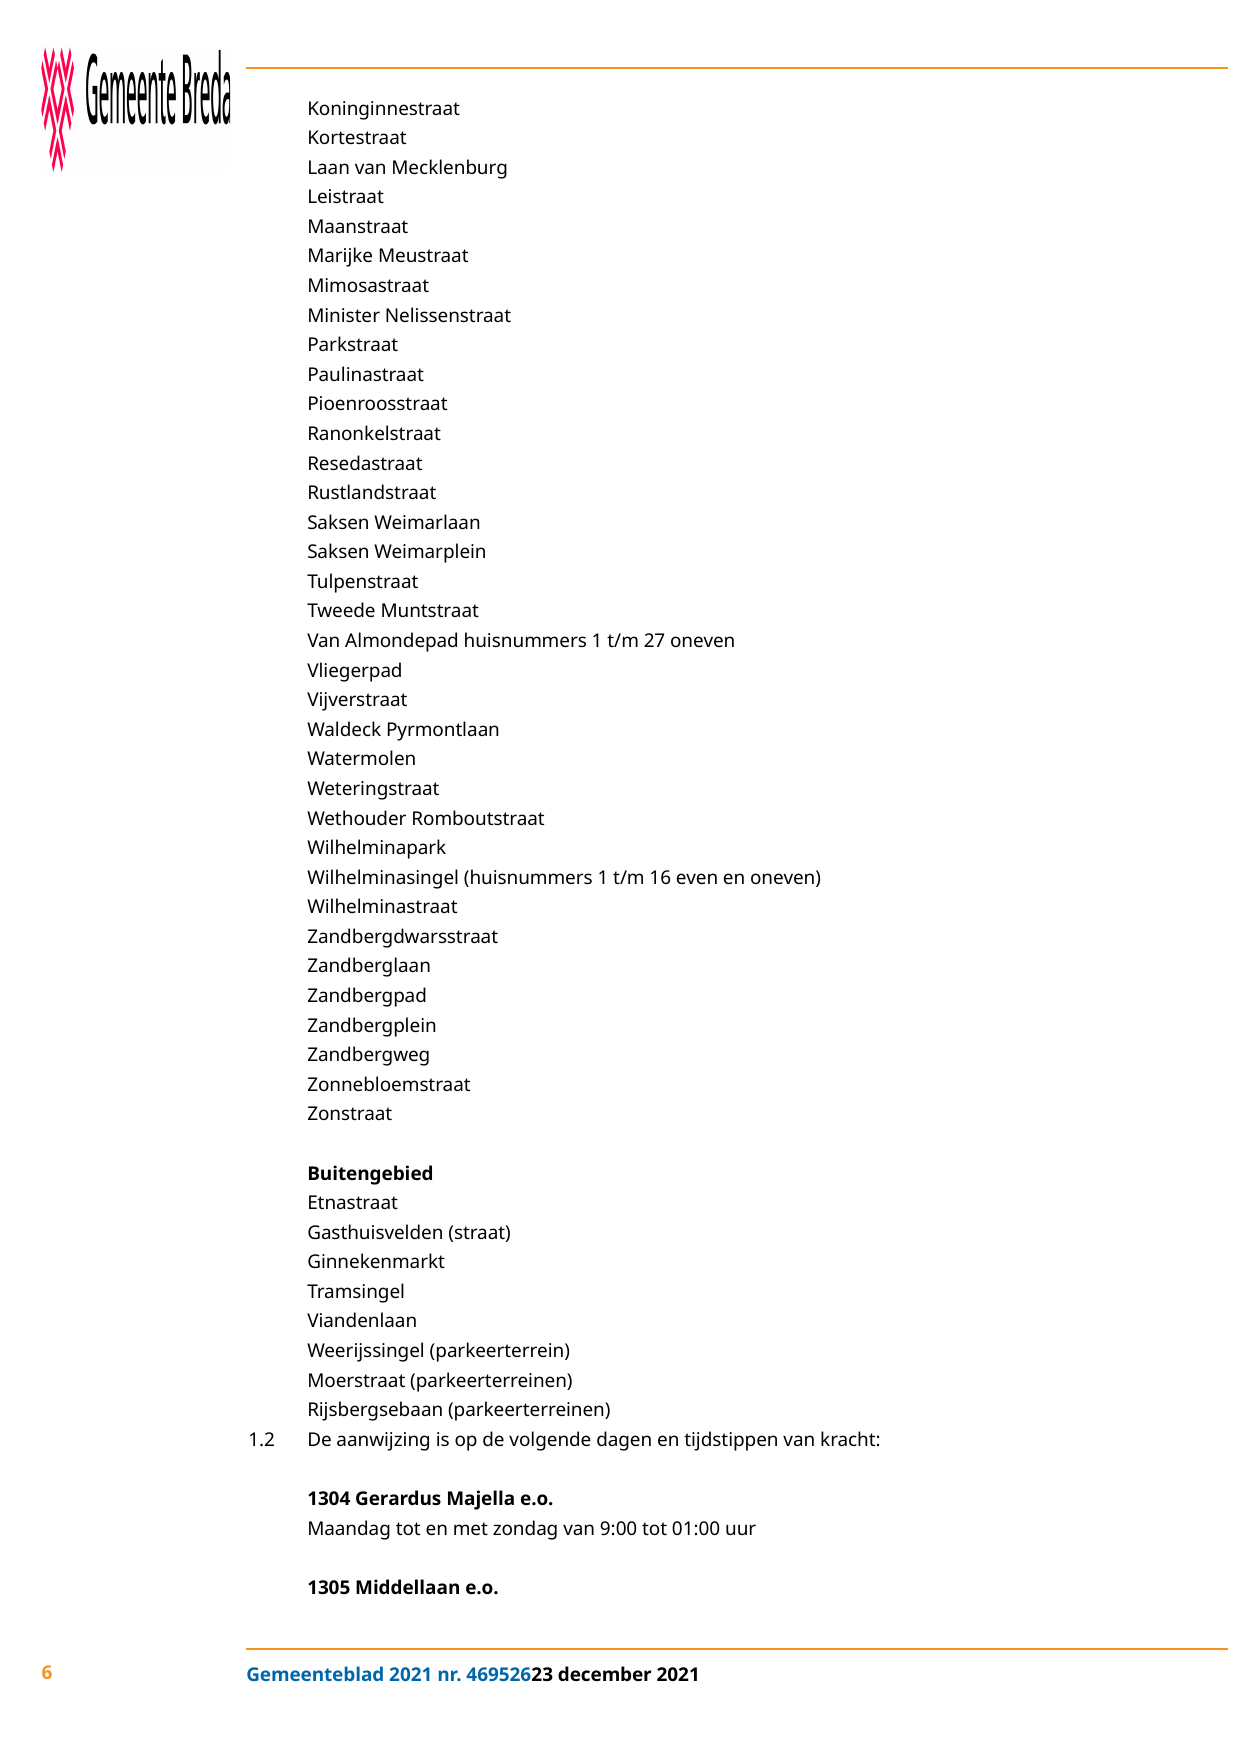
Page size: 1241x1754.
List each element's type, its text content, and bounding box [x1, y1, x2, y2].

list Viandenlaan [248, 1308, 1152, 1333]
list Zandbergweg [248, 1041, 1152, 1067]
list Ginnekenmarkt [248, 1248, 1152, 1274]
list Kortestraat [248, 124, 1152, 150]
list Wethouder Romboutstraat [248, 805, 1152, 831]
list Wilhelminapark [248, 834, 1152, 860]
list Maanstraat [248, 213, 1152, 239]
list Weteringstraat [248, 775, 1152, 801]
list Rijsbergsebaan (parkeerterreinen) [248, 1396, 1152, 1422]
list Minister Nelissenstraat [248, 302, 1152, 328]
list Etnastraat [248, 1189, 1152, 1215]
list Koninginnestraat [248, 95, 1152, 121]
list Moerstraat (parkeerterreinen) [248, 1367, 1152, 1393]
list Buitengebied [248, 1160, 1152, 1186]
list Zandbergdwarsstraat [248, 923, 1152, 949]
list Tramsingel [248, 1278, 1152, 1304]
list Parkstraat [248, 331, 1152, 357]
list Marijke Meustraat [248, 243, 1152, 268]
list Wilhelminastraat [248, 893, 1152, 919]
list Laan van Mecklenburg [248, 154, 1152, 180]
list Resedastraat [248, 450, 1152, 476]
list Maandag tot en met zondag van 9:00 tot 01:00 uur [248, 1515, 1152, 1541]
list Wilhelminasingel (huisnummers 1 t/m 16 even en oneven) [248, 864, 1152, 890]
list Weerijssingel (parkeerterrein) [248, 1337, 1152, 1363]
list Ranonkelstraat [248, 420, 1152, 446]
list Pioenroosstraat [248, 391, 1152, 416]
list Zonnebloemstraat [248, 1071, 1152, 1097]
picture [41, 47, 231, 172]
list Mimosastraat [248, 272, 1152, 298]
list 1304 Gerardus Majella e.o. [248, 1485, 1152, 1511]
list Waldeck Pyrmontlaan [248, 716, 1152, 742]
list Rustlandstraat [248, 479, 1152, 505]
list Van Almondepad huisnummers 1 t/m 27 oneven [248, 627, 1152, 653]
list Watermolen [248, 746, 1152, 771]
list Zonstraat [248, 1101, 1152, 1126]
list 1305 Middellaan e.o. [248, 1574, 1152, 1600]
list Vijverstraat [248, 686, 1152, 712]
list Paulinastraat [248, 361, 1152, 387]
list Tulpenstraat [248, 568, 1152, 594]
list De aanwijzing is op de volgende dagen en tijdstippen van kracht: [248, 1426, 1152, 1452]
list Zandbergpad [248, 982, 1152, 1008]
list Zandberglaan [248, 953, 1152, 978]
list Saksen Weimarlaan [248, 509, 1152, 535]
list Leistraat [248, 183, 1152, 209]
list Tweede Muntstraat [248, 598, 1152, 623]
list Gasthuisvelden (straat) [248, 1219, 1152, 1245]
list Vliegerpad [248, 657, 1152, 683]
list Zandbergplein [248, 1012, 1152, 1038]
list Saksen Weimarplein [248, 538, 1152, 564]
